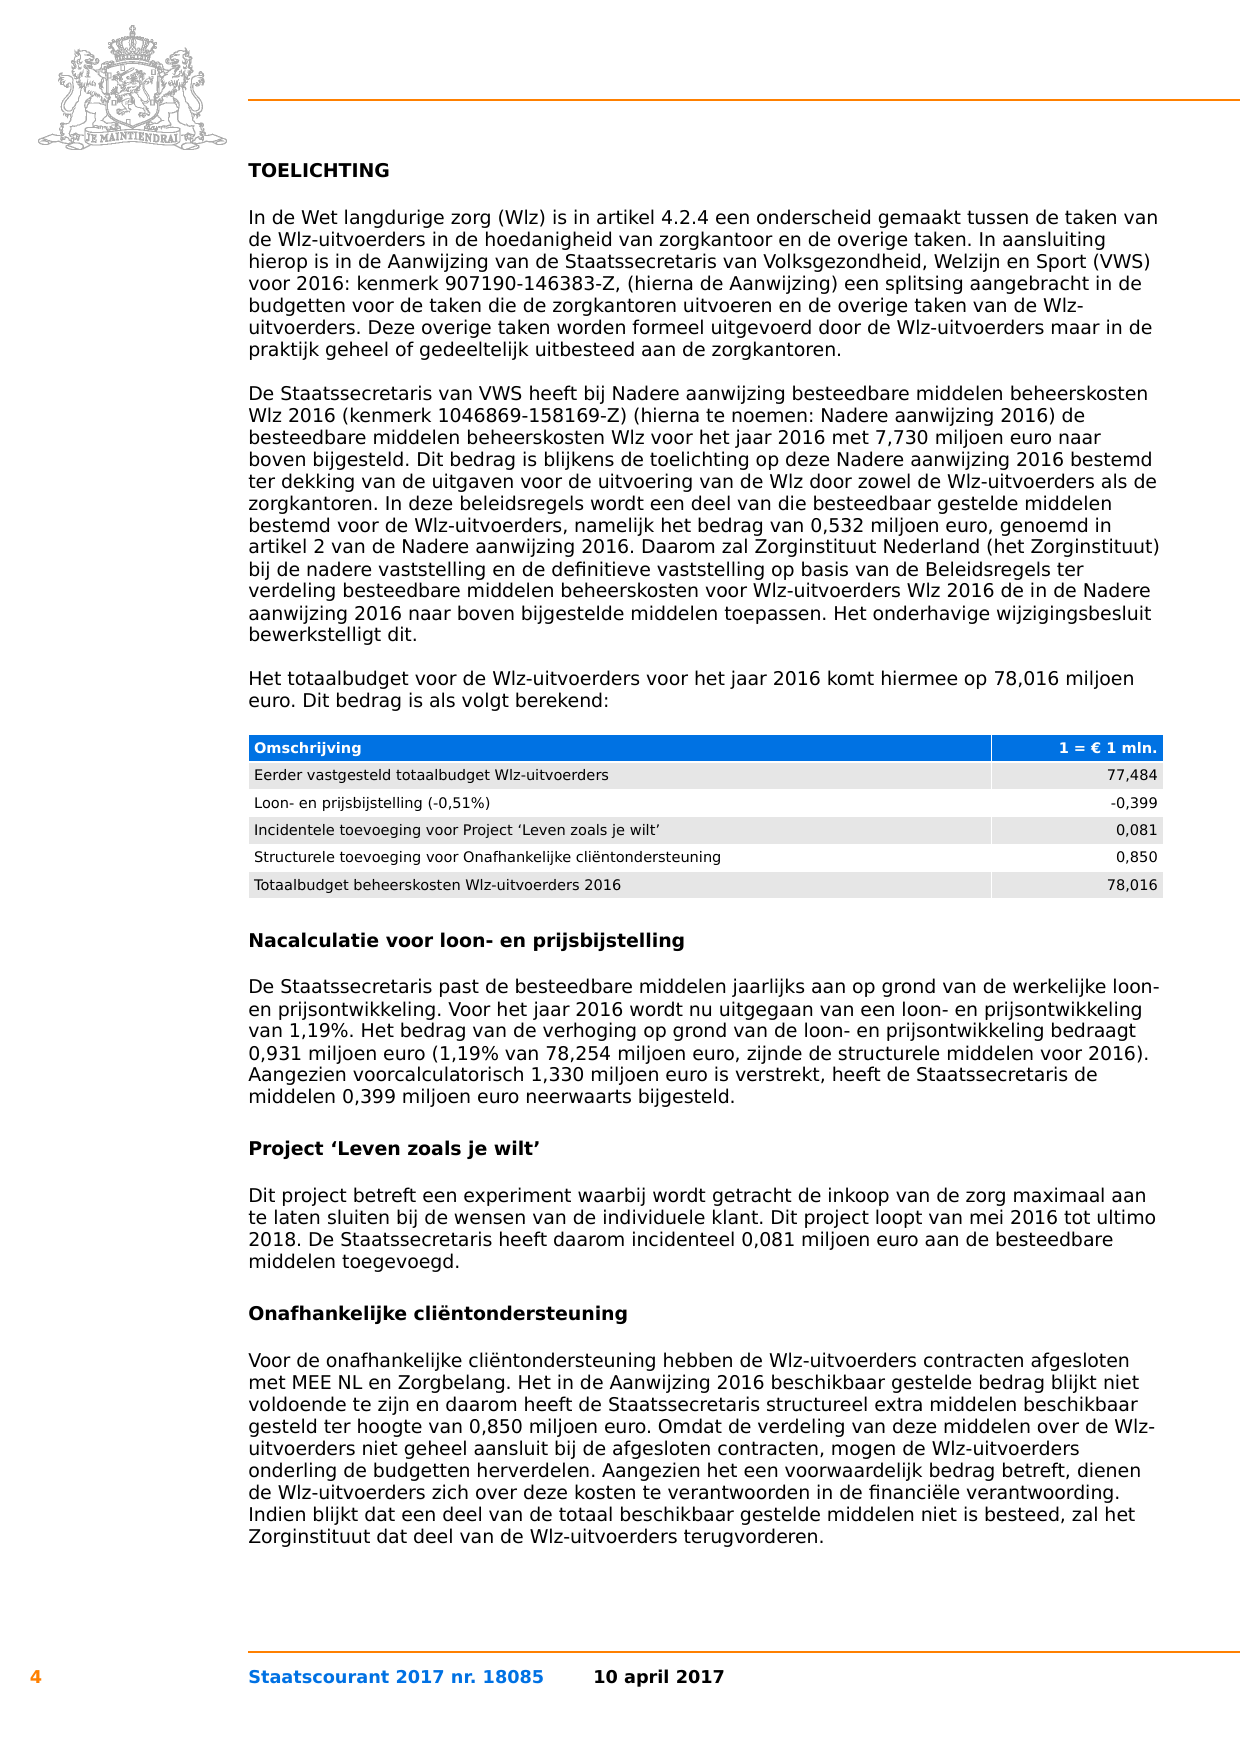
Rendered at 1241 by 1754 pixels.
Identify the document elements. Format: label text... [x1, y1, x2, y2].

text Dit project betreft een experiment waarbij wordt getracht de inkoop van de zorg maximaal aan te laten sluiten bij de wensen van de individuele klant. Dit project loopt van mei 2016 tot ultimo 2018. De Staatssecretaris heeft daarom incidenteel 0,081 miljoen euro aan de besteedbare middelen toegevoegd. [248, 1185, 1163, 1273]
table_header 1 = € 1 mln. [992, 735, 1163, 761]
table_header Omschrijving [249, 735, 991, 761]
subtitle Onafhankelijke cliëntondersteuning [248, 1303, 1163, 1325]
subtitle Nacalculatie voor loon- en prijsbijstelling [248, 929, 1163, 951]
subtitle Project ‘Leven zoals je wilt’ [248, 1138, 1163, 1160]
table_cell Loon- en prijsbijstelling (-0,51%) [249, 790, 991, 816]
text De Staatssecretaris van VWS heeft bij Nadere aanwijzing besteedbare middelen beheerskosten Wlz 2016 (kenmerk 1046869-158169-Z) (hierna te noemen: Nadere aanwijzing 2016) de besteedbare middelen beheerskosten Wlz voor het jaar 2016 met 7,730 miljoen euro naar boven bijgesteld. Dit bedrag is blijkens de toelichting op deze Nadere aanwijzing 2016 bestemd ter dekking van de uitgaven voor de uitvoering van de Wlz door zowel de Wlz-uitvoerders als de zorgkantoren. In deze beleidsregels wordt een deel van die besteedbaar gestelde middelen bestemd voor de Wlz-uitvoerders, namelijk het bedrag van 0,532 miljoen euro, genoemd in artikel 2 van de Nadere aanwijzing 2016. Daarom zal Zorginstituut Nederland (het Zorginstituut) bij de nadere vaststelling en de definitieve vaststelling op basis van de Beleidsregels ter verdeling besteedbare middelen beheerskosten voor Wlz-uitvoerders Wlz 2016 de in de Nadere aanwijzing 2016 naar boven bijgestelde middelen toepassen. Het onderhavige wijzigingsbesluit bewerkstelligt dit. [248, 383, 1163, 646]
subtitle TOELICHTING [248, 160, 1163, 182]
table_cell 0,850 [992, 845, 1163, 871]
text De Staatssecretaris past de besteedbare middelen jaarlijks aan op grond van de werkelijke loon- en prijsontwikkeling. Voor het jaar 2016 wordt nu uitgegaan van een loon- en prijsontwikkeling van 1,19%. Het bedrag van de verhoging op grond van de loon- en prijsontwikkeling bedraagt 0,931 miljoen euro (1,19% van 78,254 miljoen euro, zijnde de structurele middelen voor 2016). Aangezien voorcalculatorisch 1,330 miljoen euro is verstrekt, heeft de Staatssecretaris de middelen 0,399 miljoen euro neerwaarts bijgesteld. [248, 976, 1163, 1108]
table_cell Incidentele toevoeging voor Project ‘Leven zoals je wilt’ [249, 817, 991, 844]
text Voor de onafhankelijke cliëntondersteuning hebben de Wlz-uitvoerders contracten afgesloten met MEE NL en Zorgbelang. Het in de Aanwijzing 2016 beschikbaar gestelde bedrag blijkt niet voldoende te zijn en daarom heeft de Staatssecretaris structureel extra middelen beschikbaar gesteld ter hoogte van 0,850 miljoen euro. Omdat de verdeling van deze middelen over de Wlz-uitvoerders niet geheel aansluit bij de afgesloten contracten, mogen de Wlz-uitvoerders onderling de budgetten herverdelen. Aangezien het een voorwaardelijk bedrag betreft, dienen de Wlz-uitvoerders zich over deze kosten te verantwoorden in de financiële verantwoording. Indien blijkt dat een deel van de totaal beschikbaar gestelde middelen niet is besteed, zal het Zorginstituut dat deel van de Wlz-uitvoerders terugvorderen. [248, 1350, 1163, 1548]
text In de Wet langdurige zorg (Wlz) is in artikel 4.2.4 een onderscheid gemaakt tussen de taken van de Wlz-uitvoerders in de hoedanigheid van zorgkantoor en de overige taken. In aansluiting hierop is in de Aanwijzing van de Staatssecretaris van Volksgezondheid, Welzijn en Sport (VWS) voor 2016: kenmerk 907190-146383-Z, (hierna de Aanwijzing) een splitsing aangebracht in de budgetten voor de taken die de zorgkantoren uitvoeren en de overige taken van de Wlz-uitvoerders. Deze overige taken worden formeel uitgevoerd door de Wlz-uitvoerders maar in de praktijk geheel of gedeeltelijk uitbesteed aan de zorgkantoren. [248, 207, 1163, 361]
text Het totaalbudget voor de Wlz-uitvoerders voor het jaar 2016 komt hiermee op 78,016 miljoen euro. Dit bedrag is als volgt berekend: [248, 668, 1163, 712]
table_cell 78,016 [992, 872, 1163, 898]
table_cell 77,484 [992, 763, 1163, 789]
table_cell Totaalbudget beheerskosten Wlz-uitvoerders 2016 [249, 872, 991, 898]
table_cell Eerder vastgesteld totaalbudget Wlz-uitvoerders [249, 763, 991, 789]
table_cell -0,399 [992, 790, 1163, 816]
table_cell Structurele toevoeging voor Onafhankelijke cliëntondersteuning [249, 845, 991, 871]
table_cell 0,081 [992, 817, 1163, 844]
picture [38, 25, 227, 150]
